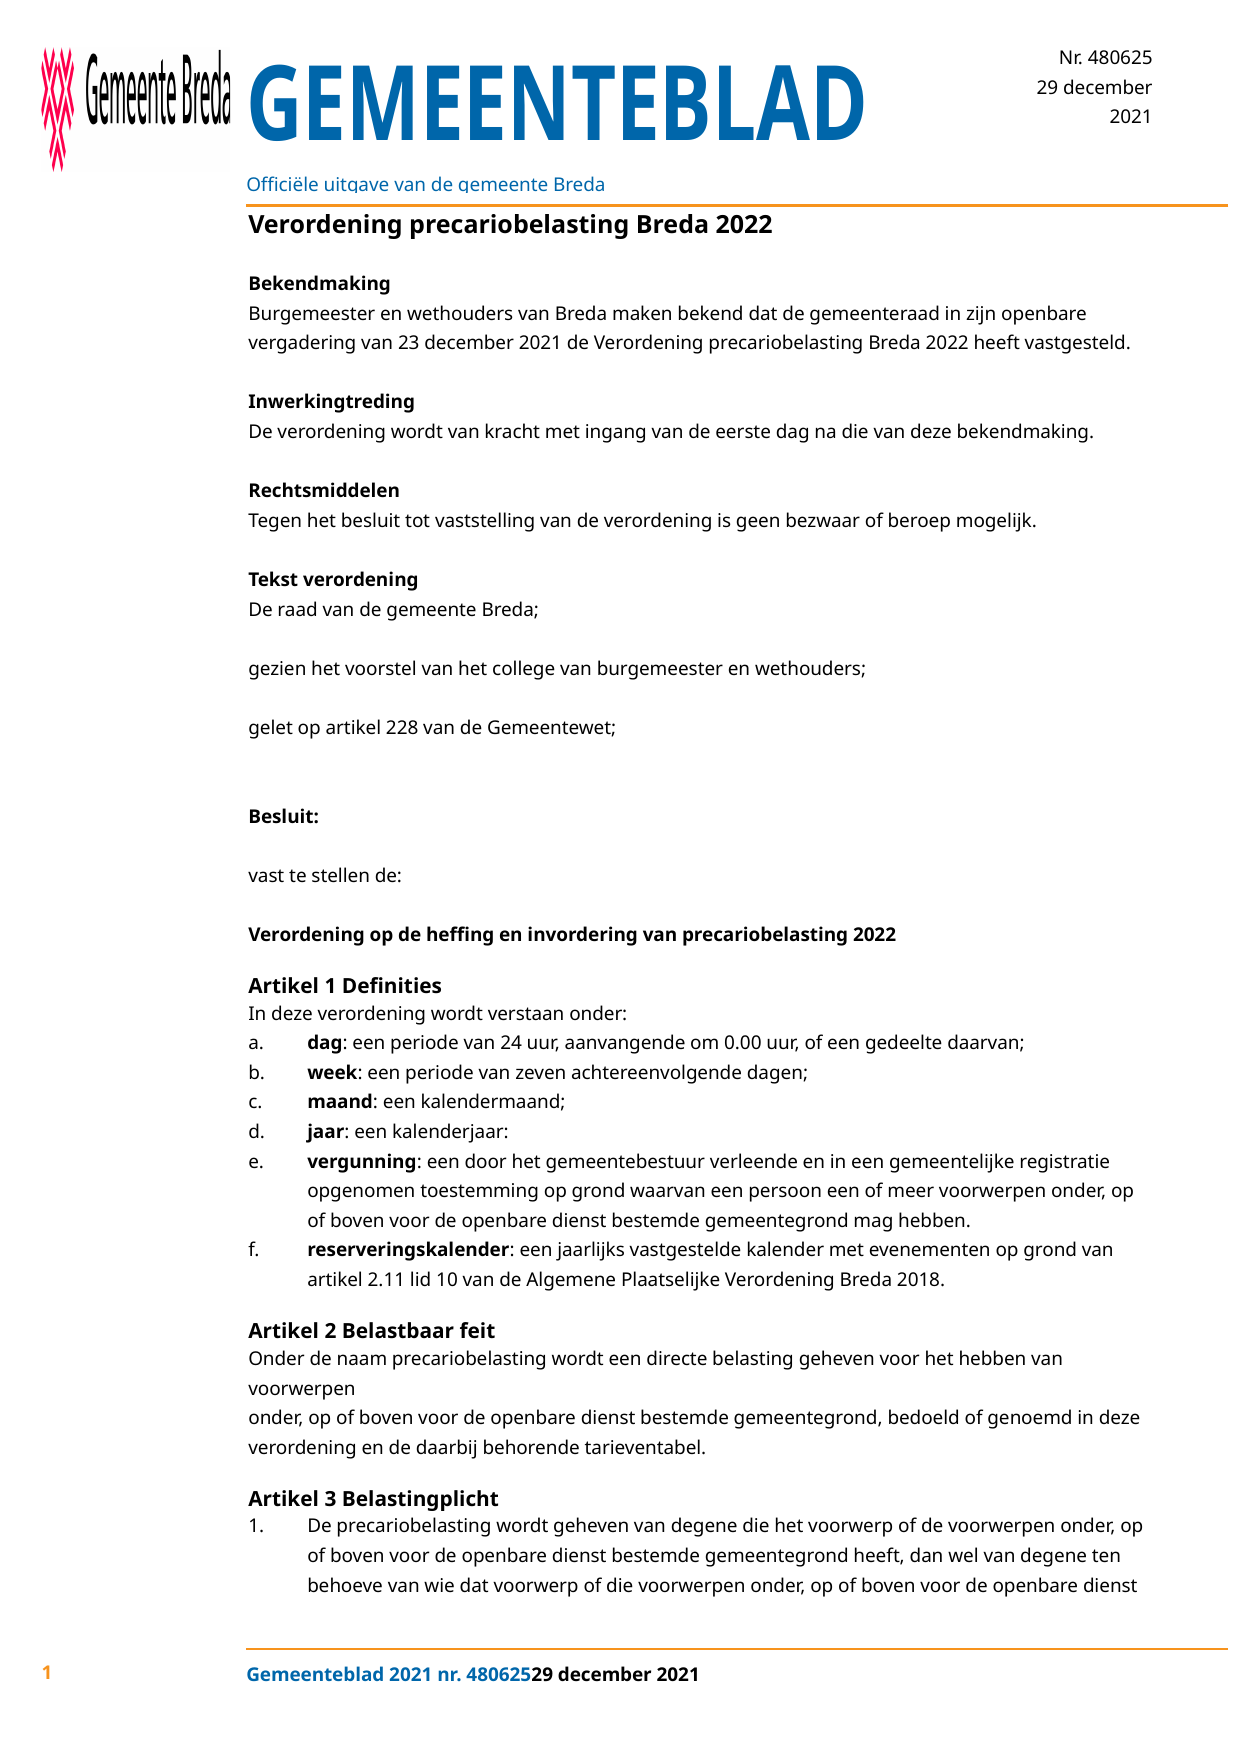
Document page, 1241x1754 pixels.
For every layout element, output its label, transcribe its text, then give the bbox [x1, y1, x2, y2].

text Artikel 1 Definities [248, 972, 1152, 1000]
text gezien het voorstel van het college van burgemeester en wethouders; [248, 655, 1152, 681]
text Inwerkingtreding [248, 389, 1152, 414]
text Onder de naam precariobelasting wordt een directe belasting geheven voor het hebben van voorwerpen [248, 1345, 1152, 1400]
list dag: een periode van 24 uur, aanvangende om 0.00 uur, of een gedeelte daarvan; [248, 1029, 1152, 1055]
text gelet op artikel 228 van de Gemeentewet; [248, 714, 1152, 740]
list vergunning: een door het gemeentebestuur verleende en in een gemeentelijke registratie opgenomen toestemming op grond waarvan een persoon een of meer voorwerpen onder, op of boven voor de openbare dienst bestemde gemeentegrond mag hebben. [248, 1148, 1152, 1233]
list De precariobelasting wordt geheven van degene die het voorwerp of de voorwerpen onder, op of boven voor de openbare dienst bestemde gemeentegrond heeft, dan wel van degene ten behoeve van wie dat voorwerp of die voorwerpen onder, op of boven voor de openbare dienst [248, 1513, 1152, 1598]
text Burgemeester en wethouders van Breda maken bekend dat de gemeenteraad in zijn openbare vergadering van 23 december 2021 de Verordening precariobelasting Breda 2022 heeft vastgesteld. [248, 300, 1152, 355]
text Artikel 2 Belastbaar feit [248, 1317, 1152, 1345]
text Artikel 3 Belastingplicht [248, 1484, 1152, 1513]
text Verordening op de heffing en invordering van precariobelasting 2022 [248, 921, 1152, 947]
text Verordening precariobelasting Breda 2022 [248, 207, 1152, 241]
text Rechtsmiddelen [248, 477, 1152, 503]
text Bekendmaking [248, 270, 1152, 296]
text In deze verordening wordt verstaan onder: [248, 1000, 1152, 1026]
list jaar: een kalenderjaar: [248, 1118, 1152, 1144]
text vast te stellen de: [248, 862, 1152, 888]
text De verordening wordt van kracht met ingang van de eerste dag na die van deze bekendmaking. [248, 418, 1152, 444]
text Besluit: [248, 803, 1152, 828]
picture [41, 47, 231, 172]
text Tegen het besluit tot vaststelling van de verordening is geen bezwaar of beroep mogelijk. [248, 507, 1152, 533]
list maand: een kalendermaand; [248, 1089, 1152, 1114]
list reserveringskalender: een jaarlijks vastgestelde kalender met evenementen op grond van artikel 2.11 lid 10 van de Algemene Plaatselijke Verordening Breda 2018. [248, 1237, 1152, 1292]
text onder, op of boven voor de openbare dienst bestemde gemeentegrond, bedoeld of genoemd in deze verordening en de daarbij behorende tarieventabel. [248, 1404, 1152, 1459]
list week: een periode van zeven achtereenvolgende dagen; [248, 1059, 1152, 1085]
text Tekst verordening [248, 566, 1152, 592]
text De raad van de gemeente Breda; [248, 596, 1152, 621]
